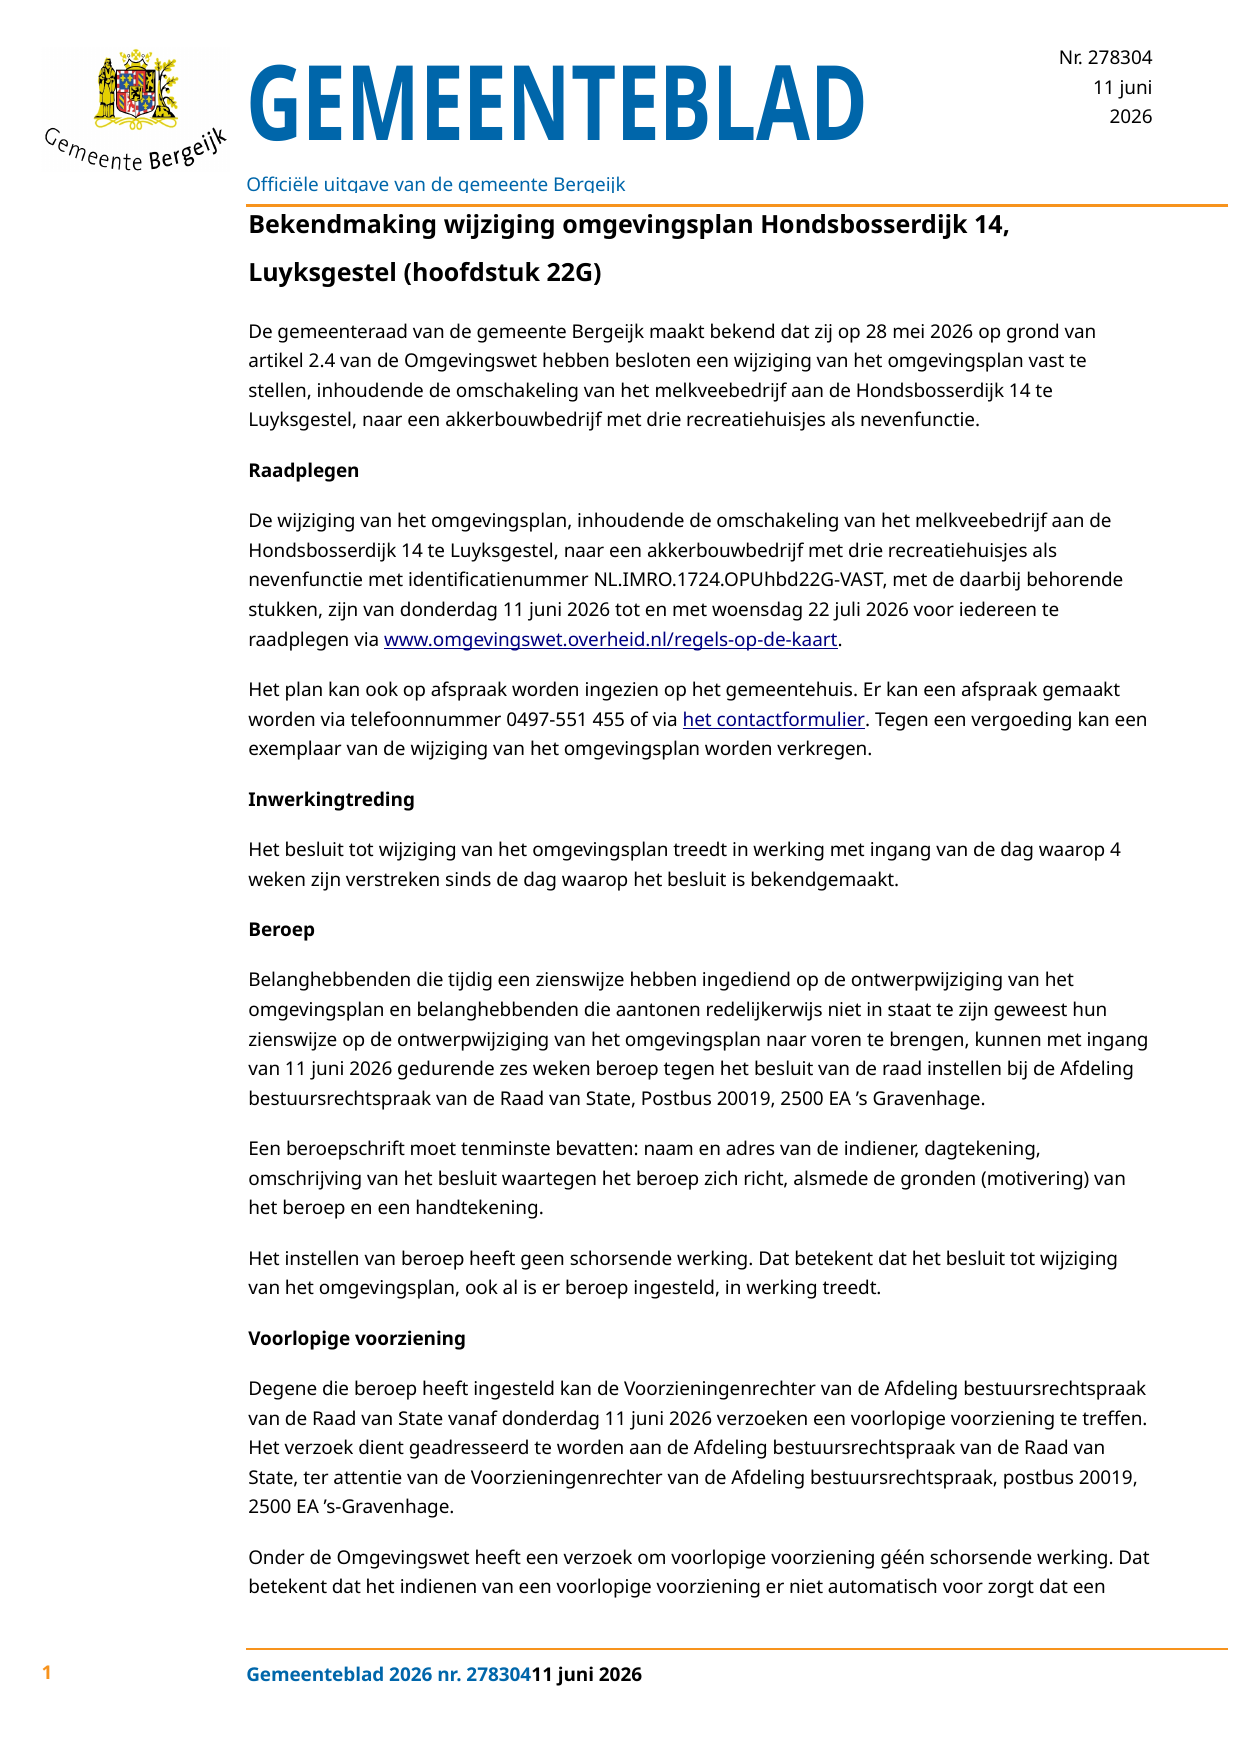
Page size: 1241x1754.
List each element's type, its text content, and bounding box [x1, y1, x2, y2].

text Het instellen van beroep heeft geen schorsende werking. Dat betekent dat het besluit tot wijziging van het omgevingsplan, ook al is er beroep ingesteld, in werking treedt. [248, 1245, 1152, 1300]
text Degene die beroep heeft ingesteld kan de Voorzieningenrechter van de Afdeling bestuursrechtspraak van de Raad van State vanaf donderdag 11 juni 2026 verzoeken een voorlopige voorziening te treffen. Het verzoek dient geadresseerd te worden aan de Afdeling bestuursrechtspraak van de Raad van State, ter attentie van de Voorzieningenrechter van de Afdeling bestuursrechtspraak, postbus 20019, 2500 EA ’s-Gravenhage. [248, 1375, 1152, 1519]
text Onder de Omgevingswet heeft een verzoek om voorlopige voorziening géén schorsende werking. Dat betekent dat het indienen van een voorlopige voorziening er niet automatisch voor zorgt dat een [248, 1544, 1152, 1599]
text Beroep [248, 916, 1152, 942]
text De wijziging van het omgevingsplan, inhoudende de omschakeling van het melkveebedrijf aan de Hondsbosserdijk 14 te Luyksgestel, naar een akkerbouwbedrijf met drie recreatiehuisjes als nevenfunctie met identificatienummer NL.IMRO.1724.OPUhbd22G-VAST, met de daarbij behorende stukken, zijn van donderdag 11 juni 2026 tot en met woensdag 22 juli 2026 voor iedereen te raadplegen via www.omgevingswet.overheid.nl/regels-op-de-kaart. [248, 507, 1152, 652]
text De gemeenteraad van de gemeente Bergeijk maakt bekend dat zij op 28 mei 2026 op grond van artikel 2.4 van de Omgevingswet hebben besloten een wijziging van het omgevingsplan vast te stellen, inhoudende de omschakeling van het melkveebedrijf aan de Hondsbosserdijk 14 te Luyksgestel, naar een akkerbouwbedrijf met drie recreatiehuisjes als nevenfunctie. [248, 318, 1152, 432]
text Het besluit tot wijziging van het omgevingsplan treedt in werking met ingang van de dag waarop 4 weken zijn verstreken sinds de dag waarop het besluit is bekendgemaakt. [248, 836, 1152, 892]
text Voorlopige voorziening [248, 1325, 1152, 1351]
text Inwerkingtreding [248, 786, 1152, 812]
text Het plan kan ook op afspraak worden ingezien op het gemeentehuis. Er kan een afspraak gemaakt worden via telefoonnummer 0497-551 455 of via het contactformulier. Tegen een vergoeding kan een exemplaar van de wijziging van het omgevingsplan worden verkregen. [248, 676, 1152, 761]
text Bekendmaking wijziging omgevingsplan Hondsbosserdijk 14, Luyksgestel (hoofdstuk 22G) [248, 207, 1152, 288]
text Belanghebbenden die tijdig een zienswijze hebben ingediend op de ontwerpwijziging van het omgevingsplan en belanghebbenden die aantonen redelijkerwijs niet in staat te zijn geweest hun zienswijze op de ontwerpwijziging van het omgevingsplan naar voren te brengen, kunnen met ingang van 11 juni 2026 gedurende zes weken beroep tegen het besluit van de raad instellen bij de Afdeling bestuursrechtspraak van de Raad van State, Postbus 20019, 2500 EA ’s Gravenhage. [248, 967, 1152, 1111]
text Een beroepschrift moet tenminste bevatten: naam en adres van de indiener, dagtekening, omschrijving van het besluit waartegen het beroep zich richt, alsmede de gronden (motivering) van het beroep en een handtekening. [248, 1135, 1152, 1220]
text Raadplegen [248, 457, 1152, 483]
picture [41, 47, 231, 172]
